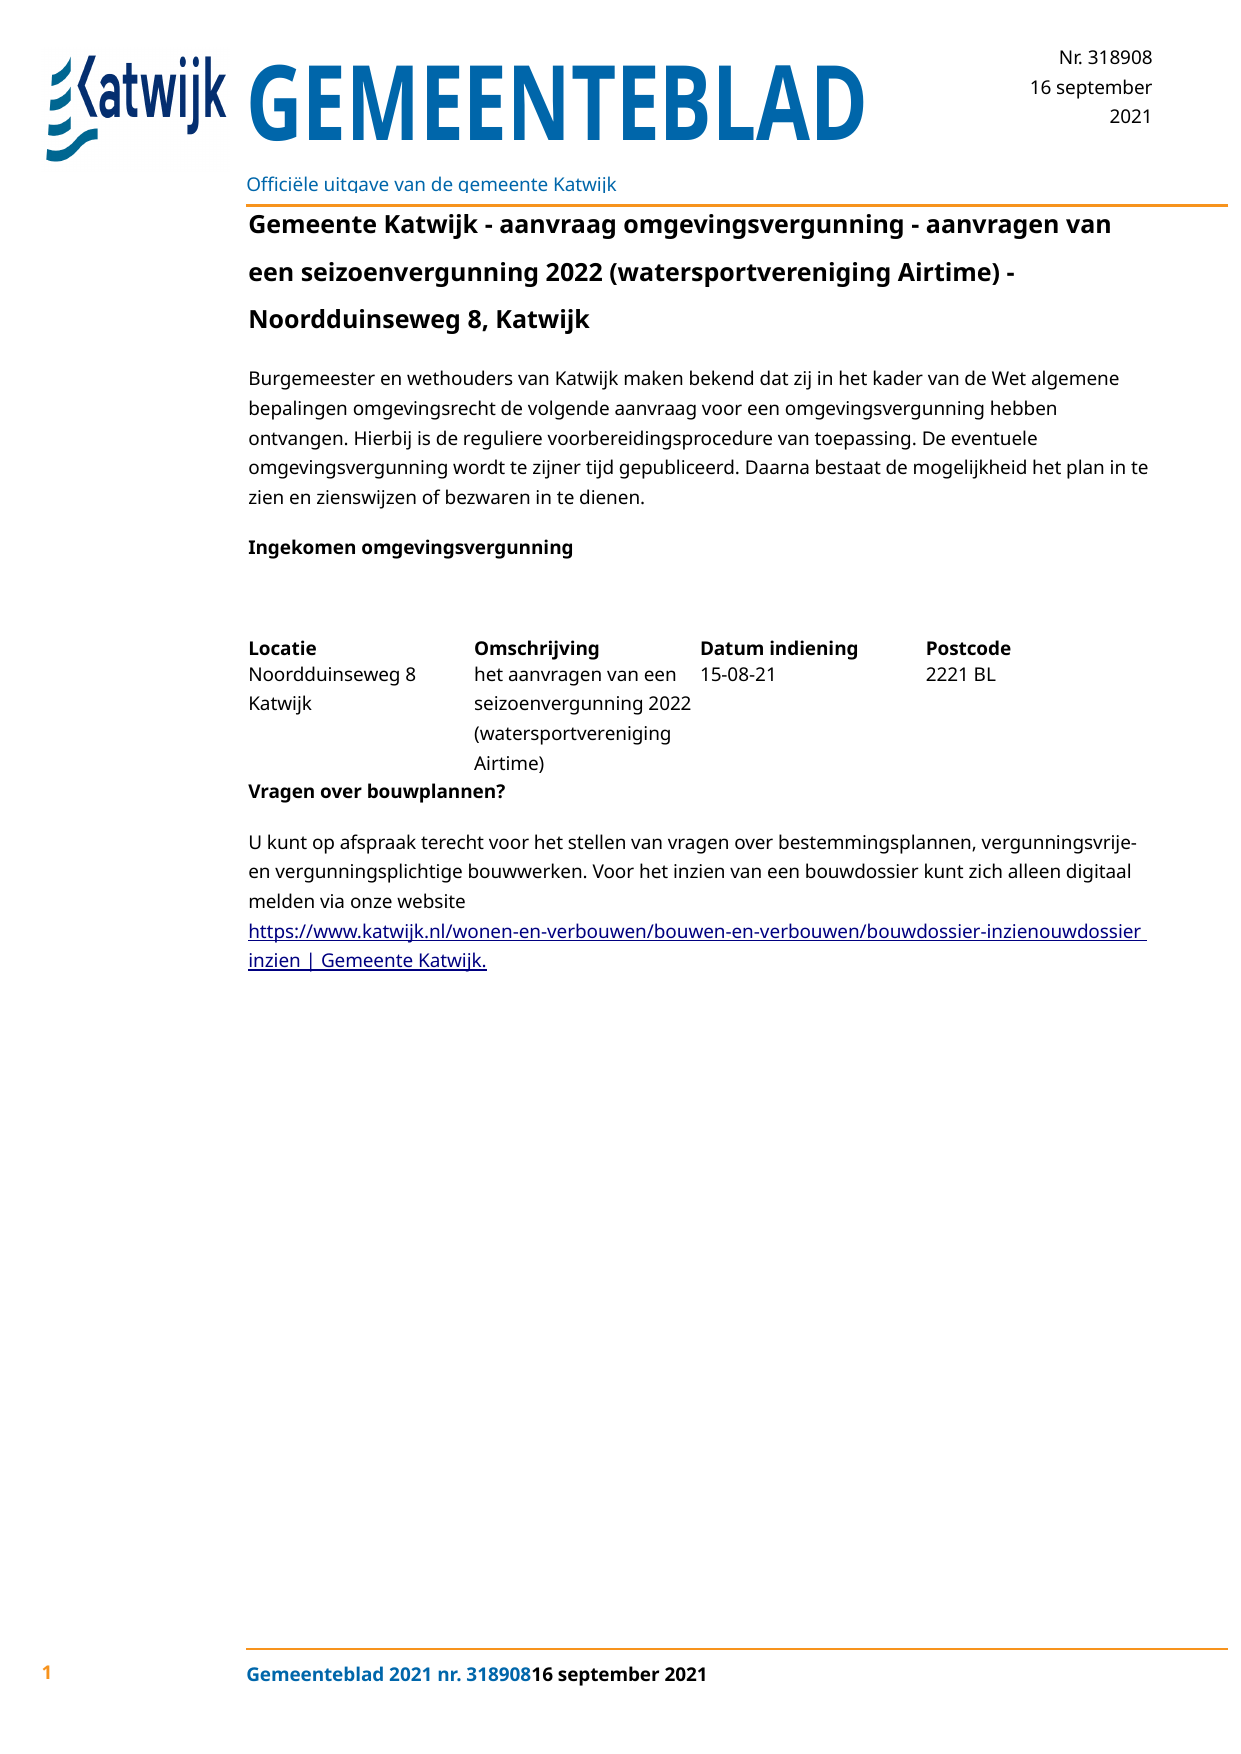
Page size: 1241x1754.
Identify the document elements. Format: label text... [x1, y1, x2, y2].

table_cell 2221 BL [926, 661, 1152, 775]
table_header Datum indiening [700, 635, 926, 661]
text Ingekomen omgevingsvergunning [248, 534, 1152, 560]
table_cell Noordduinseweg 8 Katwijk [248, 661, 474, 775]
text Burgemeester en wethouders van Katwijk maken bekend dat zij in het kader van de Wet algemene bepalingen omgevingsrecht de volgende aanvraag voor een omgevingsvergunning hebben ontvangen. Hierbij is de reguliere voorbereidingsprocedure van toepassing. De eventuele omgevingsvergunning wordt te zijner tijd gepubliceerd. Daarna bestaat de mogelijkheid het plan in te zien en zienswijzen of bezwaren in te dienen. [248, 366, 1152, 509]
table_header Locatie [248, 635, 474, 661]
table_header Postcode [926, 635, 1152, 661]
table_header Omschrijving [474, 635, 700, 661]
table_cell 15-08-21 [700, 661, 926, 775]
text U kunt op afspraak terecht voor het stellen van vragen over bestemmingsplannen, vergunningsvrije- en vergunningsplichtige bouwwerken. Voor het inzien van een bouwdossier kunt zich alleen digitaal melden via onze website https://www.katwijk.nl/wonen-en-verbouwen/bouwen-en-verbouwen/bouwdossier-inzienouwdossier inzien | Gemeente Katwijk. [248, 829, 1152, 973]
text Gemeente Katwijk - aanvraag omgevingsvergunning - aanvragen van een seizoenvergunning 2022 (watersportvereniging Airtime) - Noordduinseweg 8, Katwijk [248, 207, 1152, 336]
picture [41, 47, 231, 172]
table_cell het aanvragen van een seizoenvergunning 2022 (watersportvereniging Airtime) [474, 661, 700, 775]
text Vragen over bouwplannen? [248, 779, 1152, 804]
